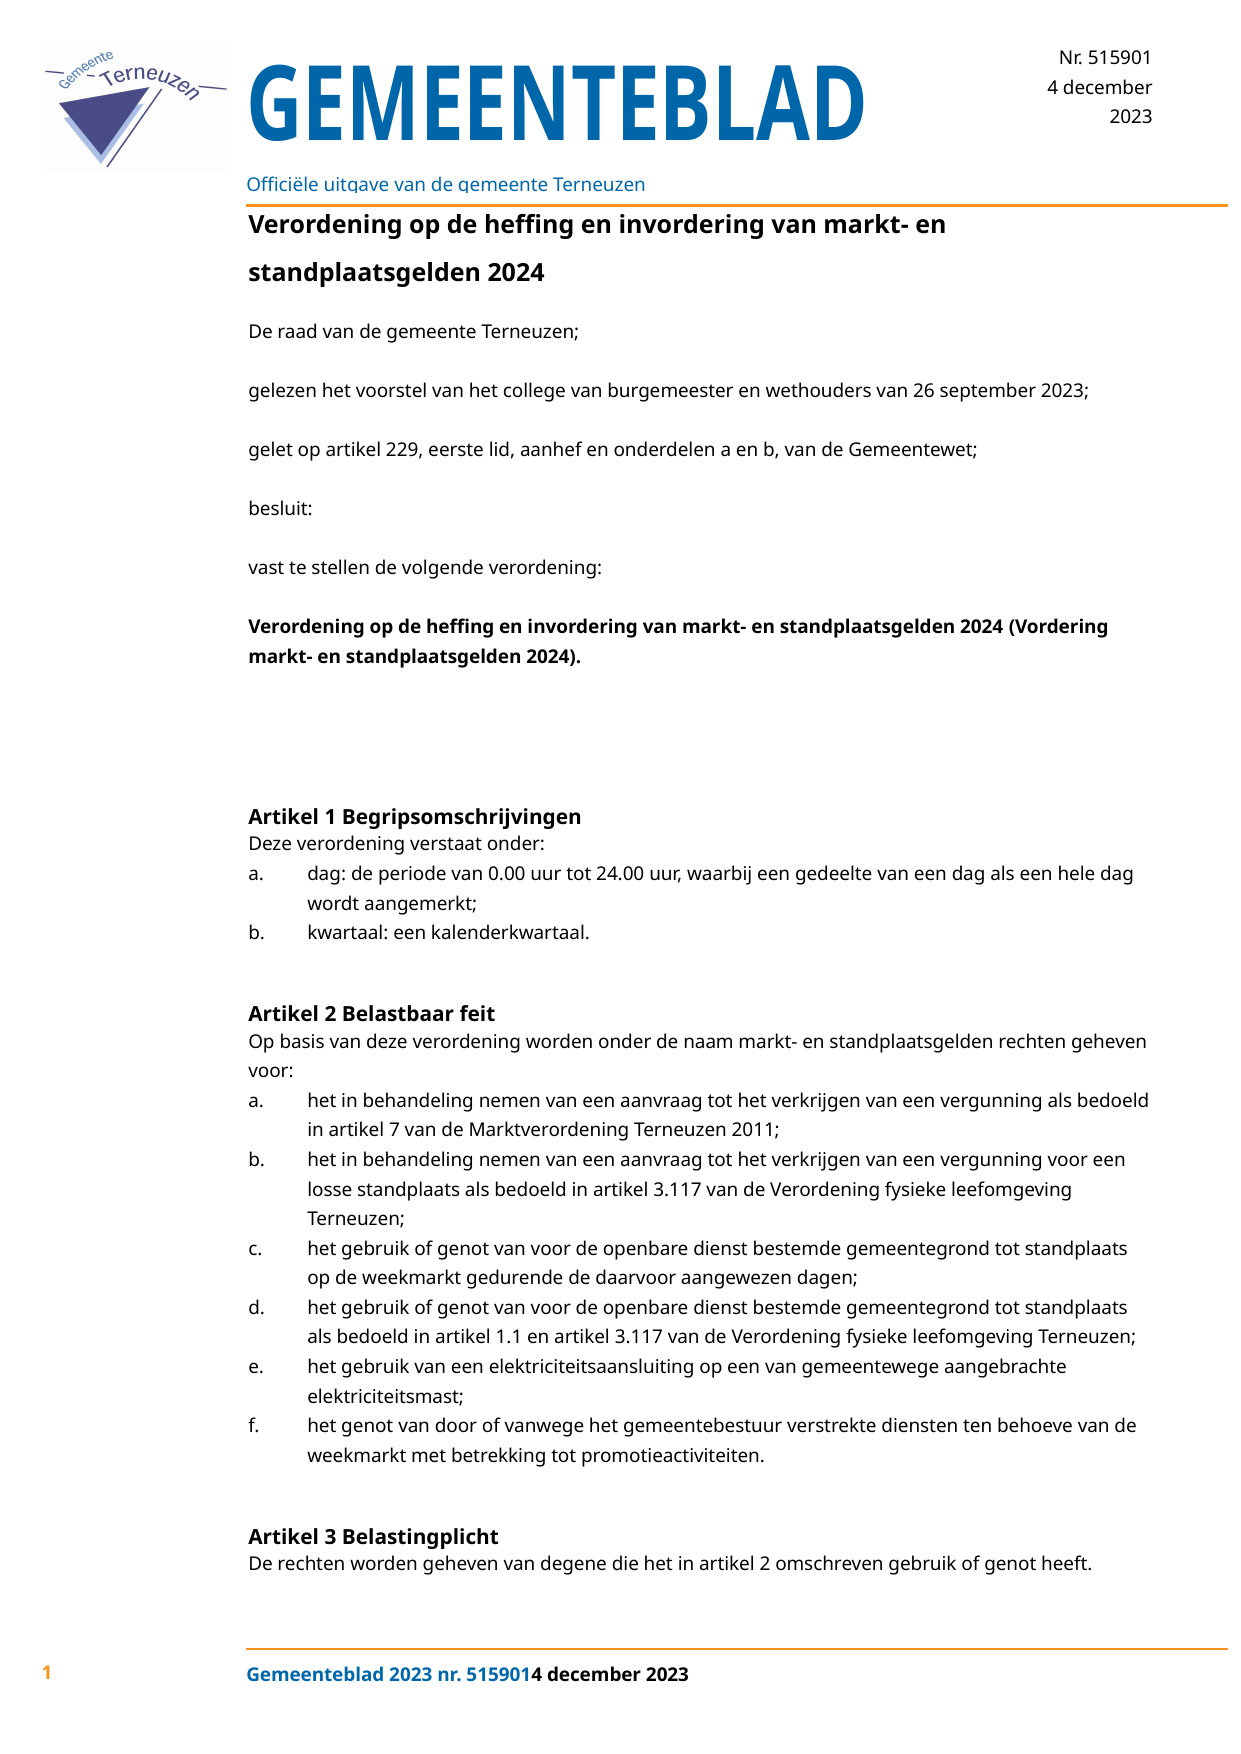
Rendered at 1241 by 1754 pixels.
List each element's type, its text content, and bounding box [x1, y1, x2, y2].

list het gebruik of genot van voor de openbare dienst bestemde gemeentegrond tot standplaats als bedoeld in artikel 1.1 en artikel 3.117 van de Verordening fysieke leefomgeving Terneuzen; [248, 1294, 1152, 1349]
text Op basis van deze verordening worden onder de naam markt- en standplaatsgelden rechten geheven voor: [248, 1028, 1152, 1083]
picture [41, 47, 231, 172]
text Artikel 2 Belastbaar feit [248, 999, 1152, 1028]
text vast te stellen de volgende verordening: [248, 554, 1152, 580]
text gelezen het voorstel van het college van burgemeester en wethouders van 26 september 2023; [248, 377, 1152, 403]
text gelet op artikel 229, eerste lid, aanhef en onderdelen a en b, van de Gemeentewet; [248, 436, 1152, 462]
text Artikel 3 Belastingplicht [248, 1522, 1152, 1550]
list het genot van door of vanwege het gemeentebestuur verstrekte diensten ten behoeve van de weekmarkt met betrekking tot promotieactiviteiten. [248, 1412, 1152, 1468]
list het in behandeling nemen van een aanvraag tot het verkrijgen van een vergunning als bedoeld in artikel 7 van de Marktverordening Terneuzen 2011; [248, 1087, 1152, 1142]
text Artikel 1 Begripsomschrijvingen [248, 802, 1152, 831]
text Deze verordening verstaat onder: [248, 831, 1152, 856]
text De raad van de gemeente Terneuzen; [248, 318, 1152, 344]
text Verordening op de heffing en invordering van markt- en standplaatsgelden 2024 (Vordering markt- en standplaatsgelden 2024). [248, 614, 1152, 669]
list het gebruik van een elektriciteitsaansluiting op een van gemeentewege aangebrachte elektriciteitsmast; [248, 1353, 1152, 1408]
text besluit: [248, 495, 1152, 521]
list het gebruik of genot van voor de openbare dienst bestemde gemeentegrond tot standplaats op de weekmarkt gedurende de daarvoor aangewezen dagen; [248, 1235, 1152, 1290]
text Verordening op de heffing en invordering van markt- en standplaatsgelden 2024 [248, 207, 1152, 288]
list dag: de periode van 0.00 uur tot 24.00 uur, waarbij een gedeelte van een dag als een hele dag wordt aangemerkt; [248, 860, 1152, 916]
text De rechten worden geheven van degene die het in artikel 2 omschreven gebruik of genot heeft. [248, 1550, 1152, 1576]
list het in behandeling nemen van een aanvraag tot het verkrijgen van een vergunning voor een losse standplaats als bedoeld in artikel 3.117 van de Verordening fysieke leefomgeving Terneuzen; [248, 1146, 1152, 1231]
list kwartaal: een kalenderkwartaal. [248, 919, 1152, 945]
